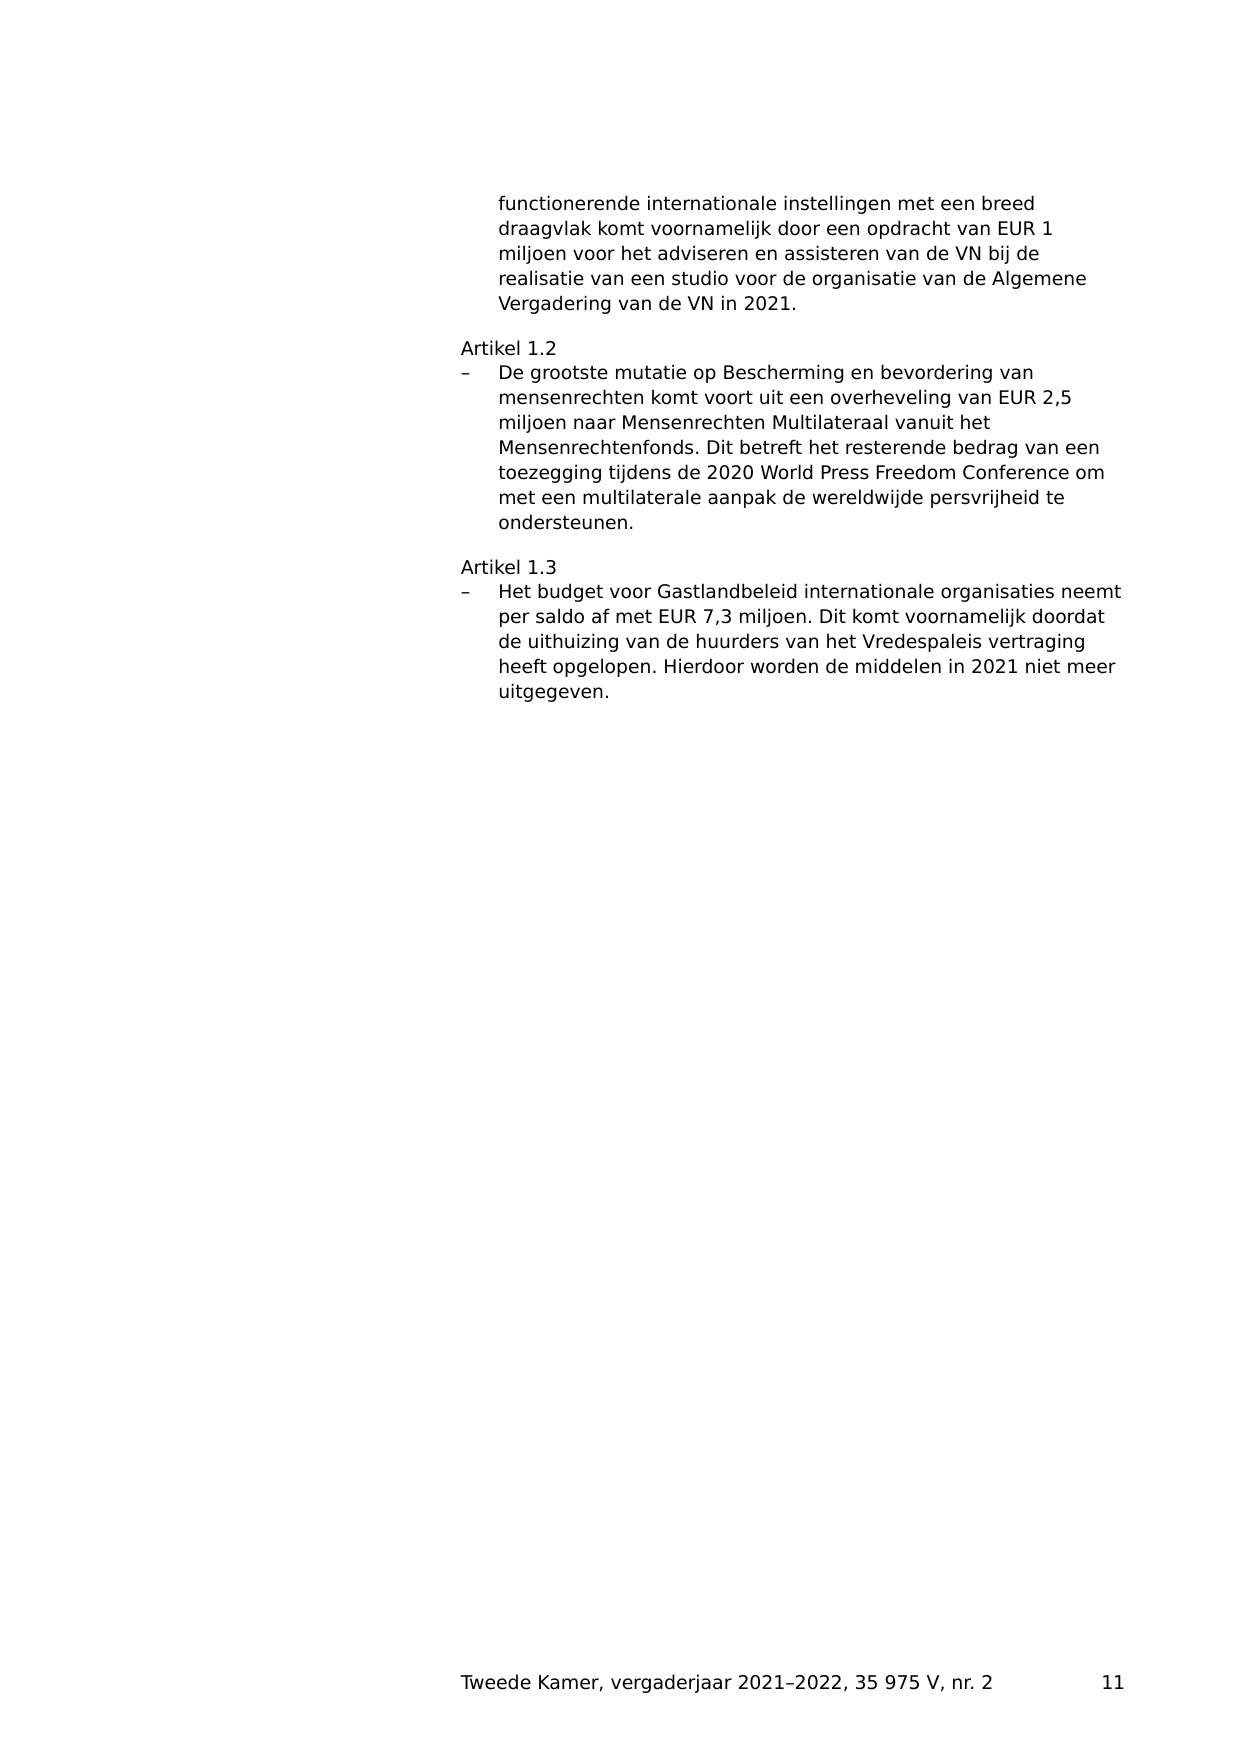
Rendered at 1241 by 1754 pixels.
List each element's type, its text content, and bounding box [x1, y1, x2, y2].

text Artikel 1.3 [461, 557, 1125, 579]
list Het budget voor Gastlandbeleid internationale organisaties neemt per saldo af met EUR 7,3 miljoen. Dit komt voornamelijk doordat de uithuizing van de huurders van het Vredespaleis vertraging heeft opgelopen. Hierdoor worden de middelen in 2021 niet meer uitgegeven. [461, 579, 1125, 704]
list De grootste mutatie op Bescherming en bevordering van mensenrechten komt voort uit een overheveling van EUR 2,5 miljoen naar Mensenrechten Multilateraal vanuit het Mensenrechtenfonds. Dit betreft het resterende bedrag van een toezegging tijdens de 2020 World Press Freedom Conference om met een multilaterale aanpak de wereldwijde persvrijheid te ondersteunen. [461, 360, 1125, 535]
list functionerende internationale instellingen met een breed draagvlak komt voornamelijk door een opdracht van EUR 1 miljoen voor het adviseren en assisteren van de VN bij de realisatie van een studio voor de organisatie van de Algemene Vergadering van de VN in 2021. [461, 191, 1125, 316]
text Artikel 1.2 [461, 338, 1125, 360]
